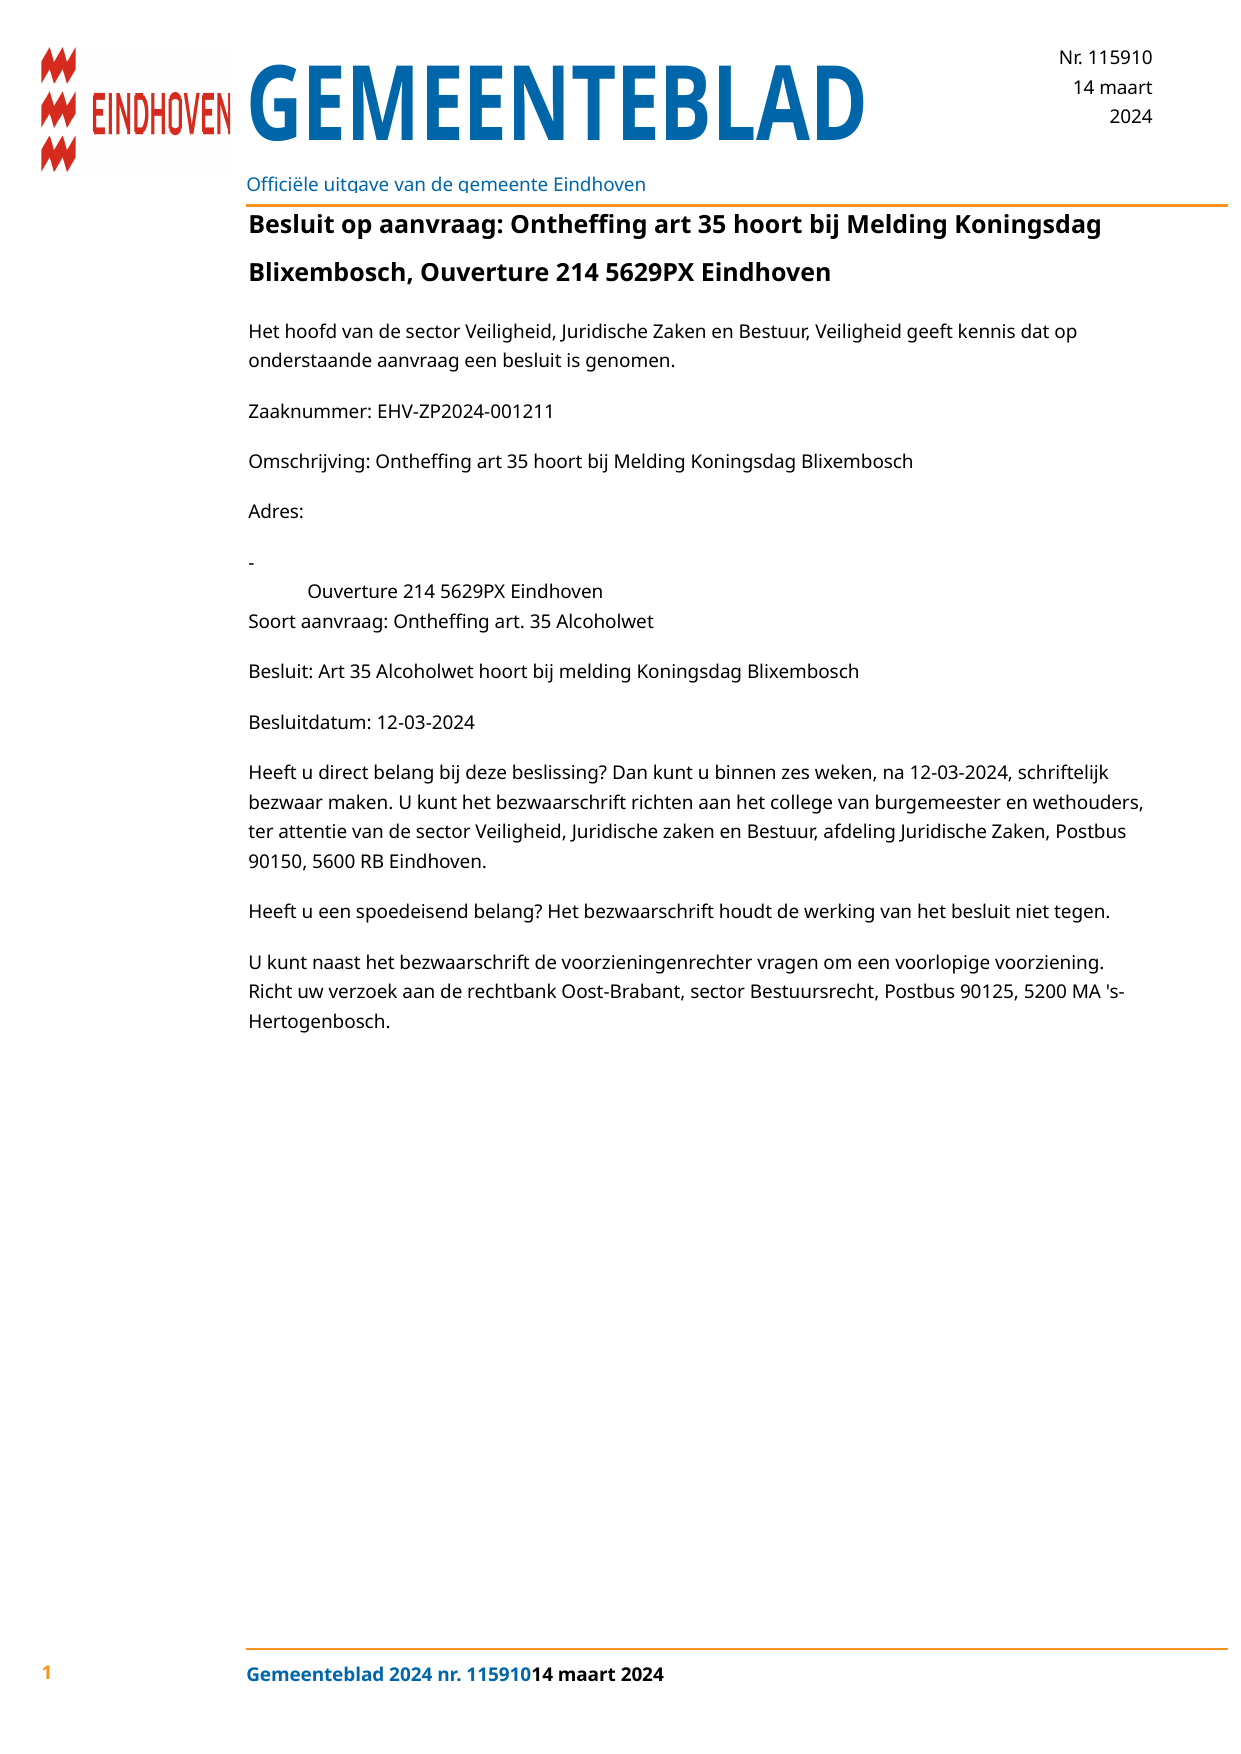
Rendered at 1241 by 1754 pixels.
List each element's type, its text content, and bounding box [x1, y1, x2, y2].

picture [41, 47, 231, 172]
text Besluitdatum: 12-03-2024 [248, 709, 1152, 735]
text Het hoofd van de sector Veiligheid, Juridische Zaken en Bestuur, Veiligheid geeft kennis dat op onderstaande aanvraag een besluit is genomen. [248, 318, 1152, 373]
text Heeft u een spoedeisend belang? Het bezwaarschrift houdt de werking van het besluit niet tegen. [248, 899, 1152, 924]
text Zaaknummer: EHV-ZP2024-001211 [248, 398, 1152, 424]
text Omschrijving: Ontheffing art 35 hoort bij Melding Koningsdag Blixembosch [248, 448, 1152, 474]
list Ouverture 214 5629PX Eindhoven [248, 579, 1152, 604]
text U kunt naast het bezwaarschrift de voorzieningenrechter vragen om een voorlopige voorziening. Richt uw verzoek aan de rechtbank Oost-Brabant, sector Bestuursrecht, Postbus 90125, 5200 MA 's-Hertogenbosch. [248, 949, 1152, 1034]
text Soort aanvraag: Ontheffing art. 35 Alcoholwet [248, 608, 1152, 634]
text Heeft u direct belang bij deze beslissing? Dan kunt u binnen zes weken, na 12-03-2024, schriftelijk bezwaar maken. U kunt het bezwaarschrift richten aan het college van burgemeester en wethouders, ter attentie van de sector Veiligheid, Juridische zaken en Bestuur, afdeling Juridische Zaken, Postbus 90150, 5600 RB Eindhoven. [248, 759, 1152, 874]
text Besluit: Art 35 Alcoholwet hoort bij melding Koningsdag Blixembosch [248, 659, 1152, 684]
text Adres: [248, 499, 1152, 524]
text Besluit op aanvraag: Ontheffing art 35 hoort bij Melding Koningsdag Blixembosch, Ouverture 214 5629PX Eindhoven [248, 207, 1152, 288]
